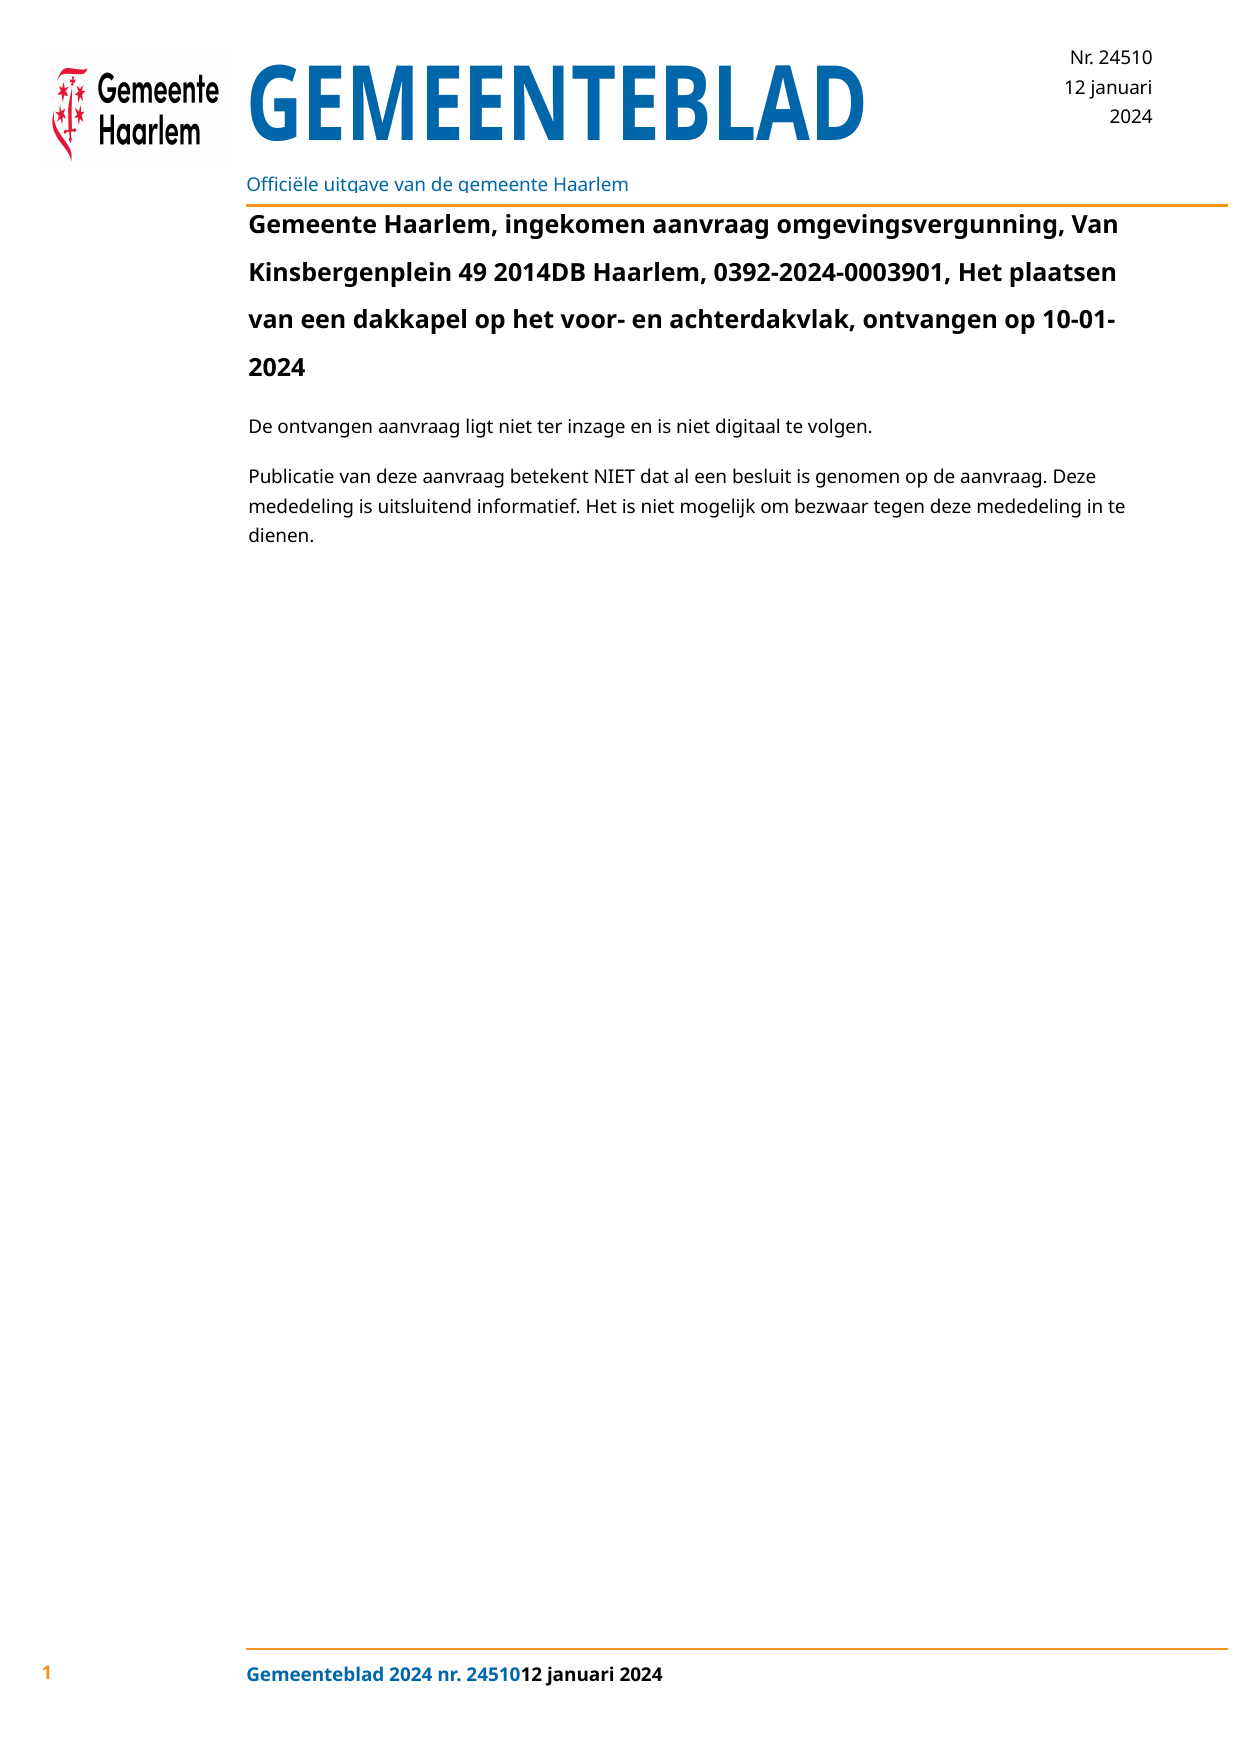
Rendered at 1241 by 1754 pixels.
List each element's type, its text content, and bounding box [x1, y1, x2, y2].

text De ontvangen aanvraag ligt niet ter inzage en is niet digitaal te volgen. [248, 413, 1152, 439]
text Gemeente Haarlem, ingekomen aanvraag omgevingsvergunning, Van Kinsbergenplein 49 2014DB Haarlem, 0392-2024-0003901, Het plaatsen van een dakkapel op het voor- en achterdakvlak, ontvangen op 10-01-2024 [248, 207, 1152, 384]
picture [41, 47, 231, 172]
text Publicatie van deze aanvraag betekent NIET dat al een besluit is genomen op de aanvraag. Deze mededeling is uitsluitend informatief. Het is niet mogelijk om bezwaar tegen deze mededeling in te dienen. [248, 463, 1152, 548]
